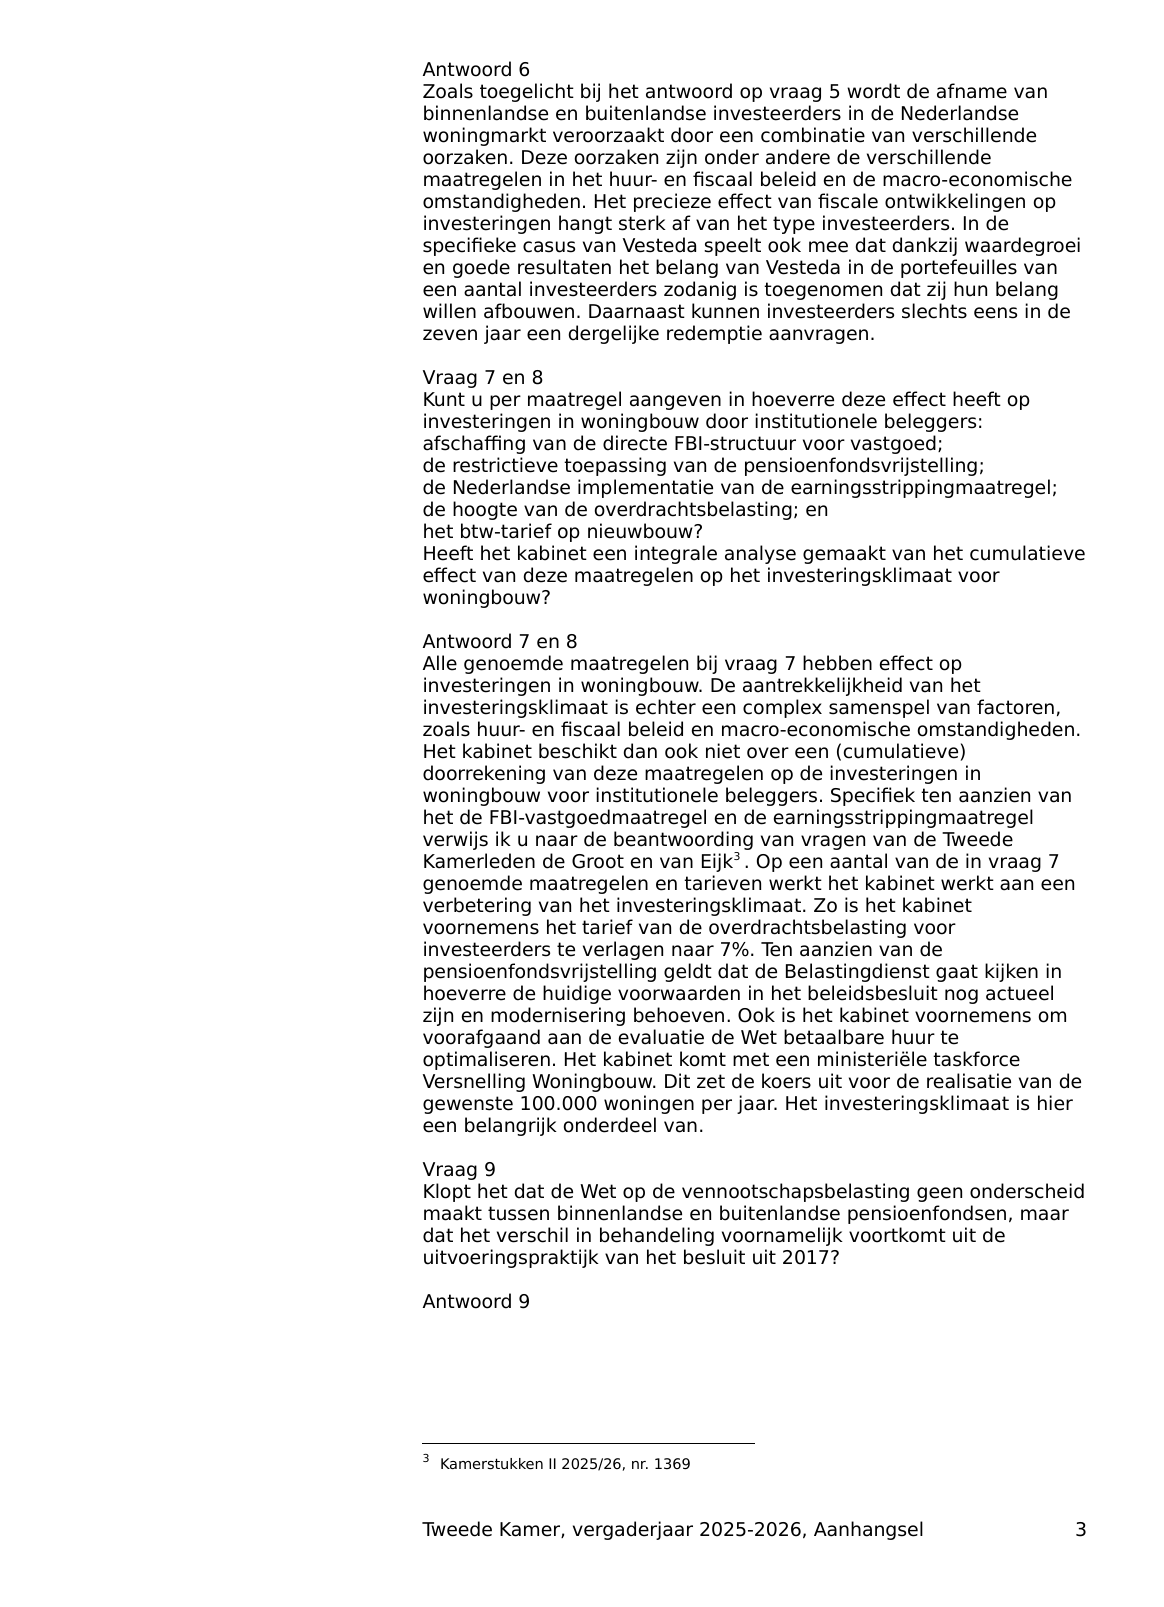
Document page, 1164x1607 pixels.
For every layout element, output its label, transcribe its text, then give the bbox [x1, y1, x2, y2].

text Alle genoemde maatregelen bij vraag 7 hebben effect op investeringen in woningbouw. De aantrekkelijkheid van het investeringsklimaat is echter een complex samenspel van factoren, zoals huur- en fiscaal beleid en macro-economische omstandigheden. Het kabinet beschikt dan ook niet over een (cumulatieve) doorrekening van deze maatregelen op de investeringen in woningbouw voor institutionele beleggers. Specifiek ten aanzien van het de FBI-vastgoedmaatregel en de earningsstrippingmaatregel verwijs ik u naar de beantwoording van vragen van de Tweede Kamerleden de Groot en van Eijk. Op een aantal van de in vraag 7 genoemde maatregelen en tarieven werkt het kabinet werkt aan een verbetering van het investeringsklimaat. Zo is het kabinet voornemens het tarief van de overdrachtsbelasting voor investeerders te verlagen naar 7%. Ten aanzien van de pensioenfondsvrijstelling geldt dat de Belastingdienst gaat kijken in hoeverre de huidige voorwaarden in het beleidsbesluit nog actueel zijn en modernisering behoeven. Ook is het kabinet voornemens om voorafgaand aan de evaluatie de Wet betaalbare huur te optimaliseren. Het kabinet komt met een ministeriële taskforce Versnelling Woningbouw. Dit zet de koers uit voor de realisatie van de gewenste 100.000 woningen per jaar. Het investeringsklimaat is hier een belangrijk onderdeel van. [422, 653, 1087, 1136]
text de Nederlandse implementatie van de earningsstrippingmaatregel; [422, 477, 1087, 499]
text de hoogte van de overdrachtsbelasting; en [422, 499, 1087, 521]
text het btw-tarief op nieuwbouw? [422, 521, 1087, 543]
text Kamerstukken II 2025/26, nr. 1369 [422, 1452, 1087, 1474]
text afschaffing van de directe FBI-structuur voor vastgoed; [422, 433, 1087, 455]
text Vraag 9 [422, 1159, 1087, 1181]
text Zoals toegelicht bij het antwoord op vraag 5 wordt de afname van binnenlandse en buitenlandse investeerders in de Nederlandse woningmarkt veroorzaakt door een combinatie van verschillende oorzaken. Deze oorzaken zijn onder andere de verschillende maatregelen in het huur- en fiscaal beleid en de macro-economische omstandigheden. Het precieze effect van fiscale ontwikkelingen op investeringen hangt sterk af van het type investeerders. In de specifieke casus van Vesteda speelt ook mee dat dankzij waardegroei en goede resultaten het belang van Vesteda in de portefeuilles van een aantal investeerders zodanig is toegenomen dat zij hun belang willen afbouwen. Daarnaast kunnen investeerders slechts eens in de zeven jaar een dergelijke redemptie aanvragen. [422, 81, 1087, 345]
text Antwoord 9 [422, 1291, 1087, 1313]
text Klopt het dat de Wet op de vennootschapsbelasting geen onderscheid maakt tussen binnenlandse en buitenlandse pensioenfondsen, maar dat het verschil in behandeling voornamelijk voortkomt uit de uitvoeringspraktijk van het besluit uit 2017? [422, 1181, 1087, 1268]
text Heeft het kabinet een integrale analyse gemaakt van het cumulatieve effect van deze maatregelen op het investeringsklimaat voor woningbouw? [422, 543, 1087, 609]
text Antwoord 7 en 8 [422, 631, 1087, 653]
text de restrictieve toepassing van de pensioenfondsvrijstelling; [422, 455, 1087, 477]
text Kunt u per maatregel aangeven in hoeverre deze effect heeft op investeringen in woningbouw door institutionele beleggers: [422, 389, 1087, 433]
text Antwoord 6 [422, 59, 1087, 81]
text Vraag 7 en 8 [422, 367, 1087, 389]
